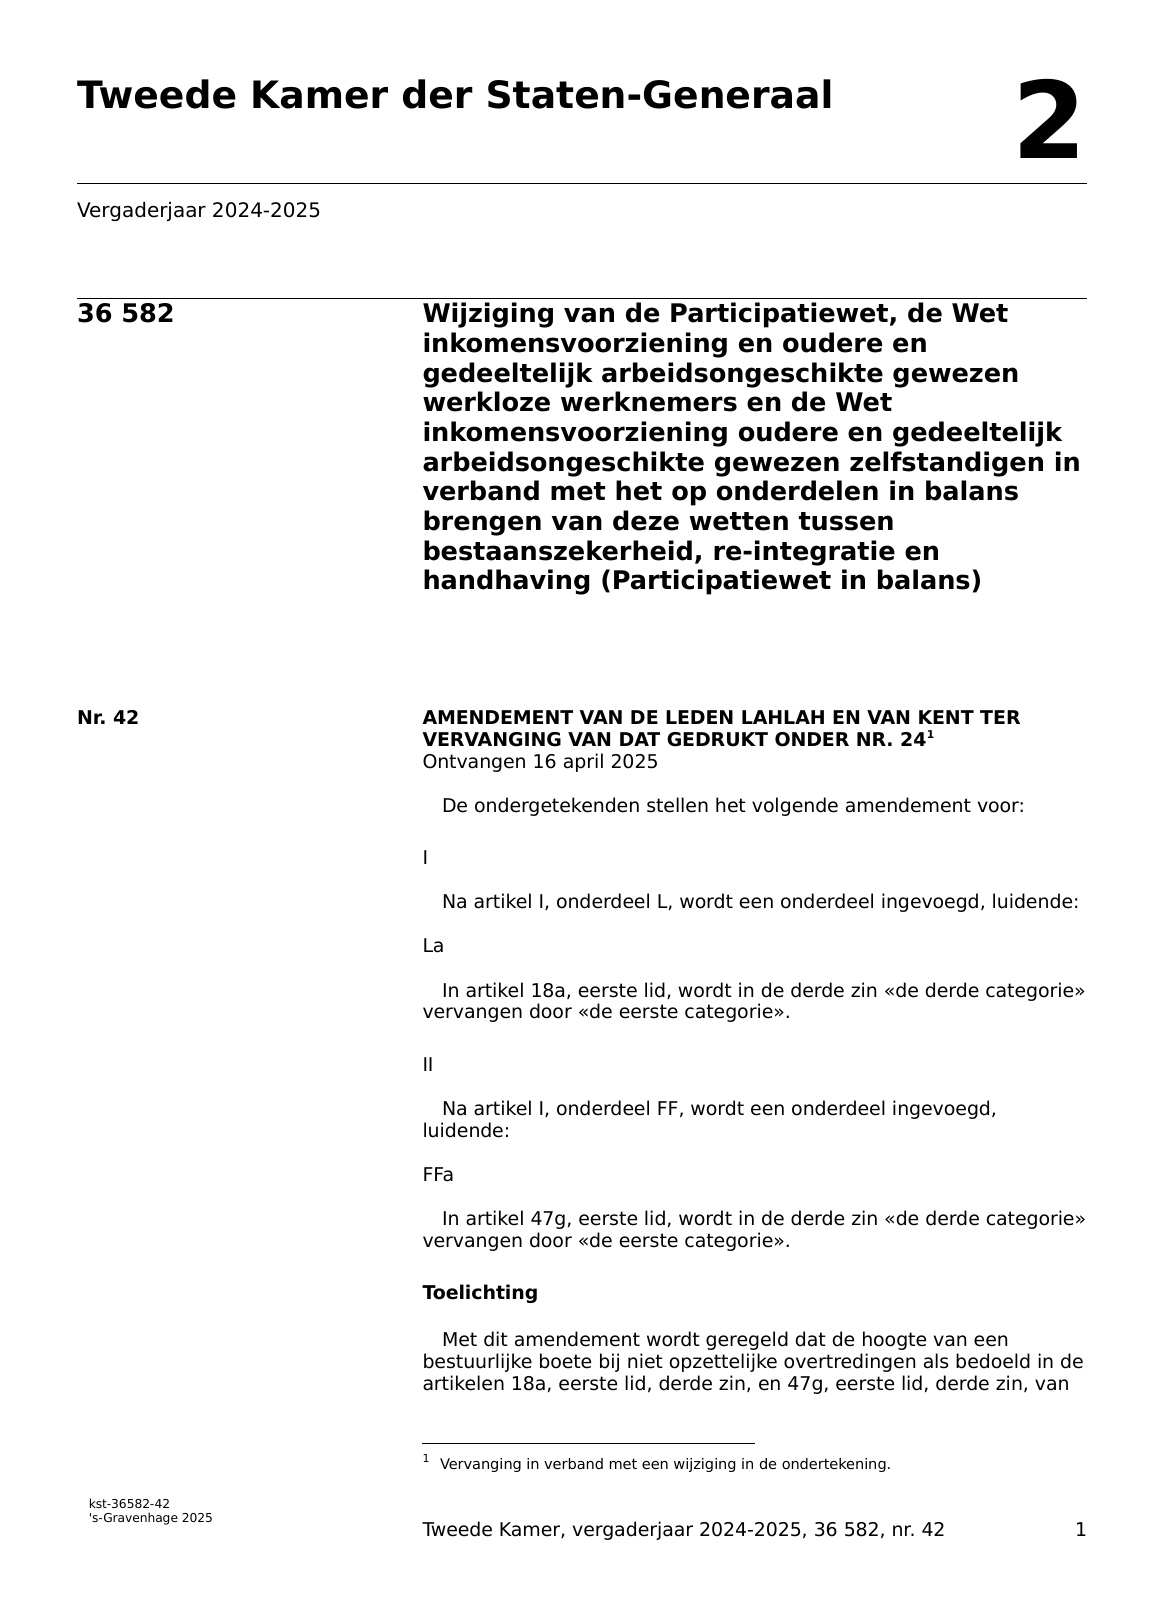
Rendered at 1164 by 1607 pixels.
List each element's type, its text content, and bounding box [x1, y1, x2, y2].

text Vervanging in verband met een wijziging in de ondertekening. [422, 1452, 1087, 1474]
text Ontvangen 16 april 2025 [422, 751, 1087, 773]
table_cell Vergaderjaar 2024-2025 [77, 184, 1087, 298]
text De ondergetekenden stellen het volgende amendement voor: [422, 795, 1087, 817]
text La [422, 935, 1087, 957]
text Na artikel I, onderdeel FF, wordt een onderdeel ingevoegd, luidende: [422, 1098, 1087, 1142]
text In artikel 47g, eerste lid, wordt in de derde zin «de derde categorie» vervangen door «de eerste categorie». [422, 1208, 1087, 1252]
text Na artikel I, onderdeel L, wordt een onderdeel ingevoegd, luidende: [422, 891, 1087, 913]
subtitle II [422, 1053, 1087, 1075]
subtitle I [422, 847, 1087, 869]
subtitle Nr. 42 AMENDEMENT VAN DE LEDEN LAHLAH EN VAN KENT TER VERVANGING VAN DAT GEDRUKT ONDER NR. 24 [77, 707, 1087, 751]
table_header Tweede Kamer der Staten-Generaal [77, 59, 886, 183]
table_header 2 [886, 59, 1087, 183]
text kst-36582-42 [88, 1497, 323, 1511]
subtitle 36 582 Wijziging van de Participatiewet, de Wet inkomensvoorziening en oudere en gedeeltelijk arbeidsongeschikte gewezen werkloze werknemers en de Wet inkomensvoorziening oudere en gedeeltelijk arbeidsongeschikte gewezen zelfstandigen in verband met het op onderdelen in balans brengen van deze wetten tussen bestaanszekerheid, re-integratie en handhaving (Participatiewet in balans) [77, 299, 1087, 596]
subtitle Toelichting [422, 1282, 1087, 1304]
text 's-Gravenhage 2025 [88, 1511, 323, 1525]
text In artikel 18a, eerste lid, wordt in de derde zin «de derde categorie» vervangen door «de eerste categorie». [422, 979, 1087, 1023]
text Met dit amendement wordt geregeld dat de hoogte van een bestuurlijke boete bij niet opzettelijke overtredingen als bedoeld in de artikelen 18a, eerste lid, derde zin, en 47g, eerste lid, derde zin, van [422, 1329, 1087, 1395]
text FFa [422, 1164, 1087, 1186]
